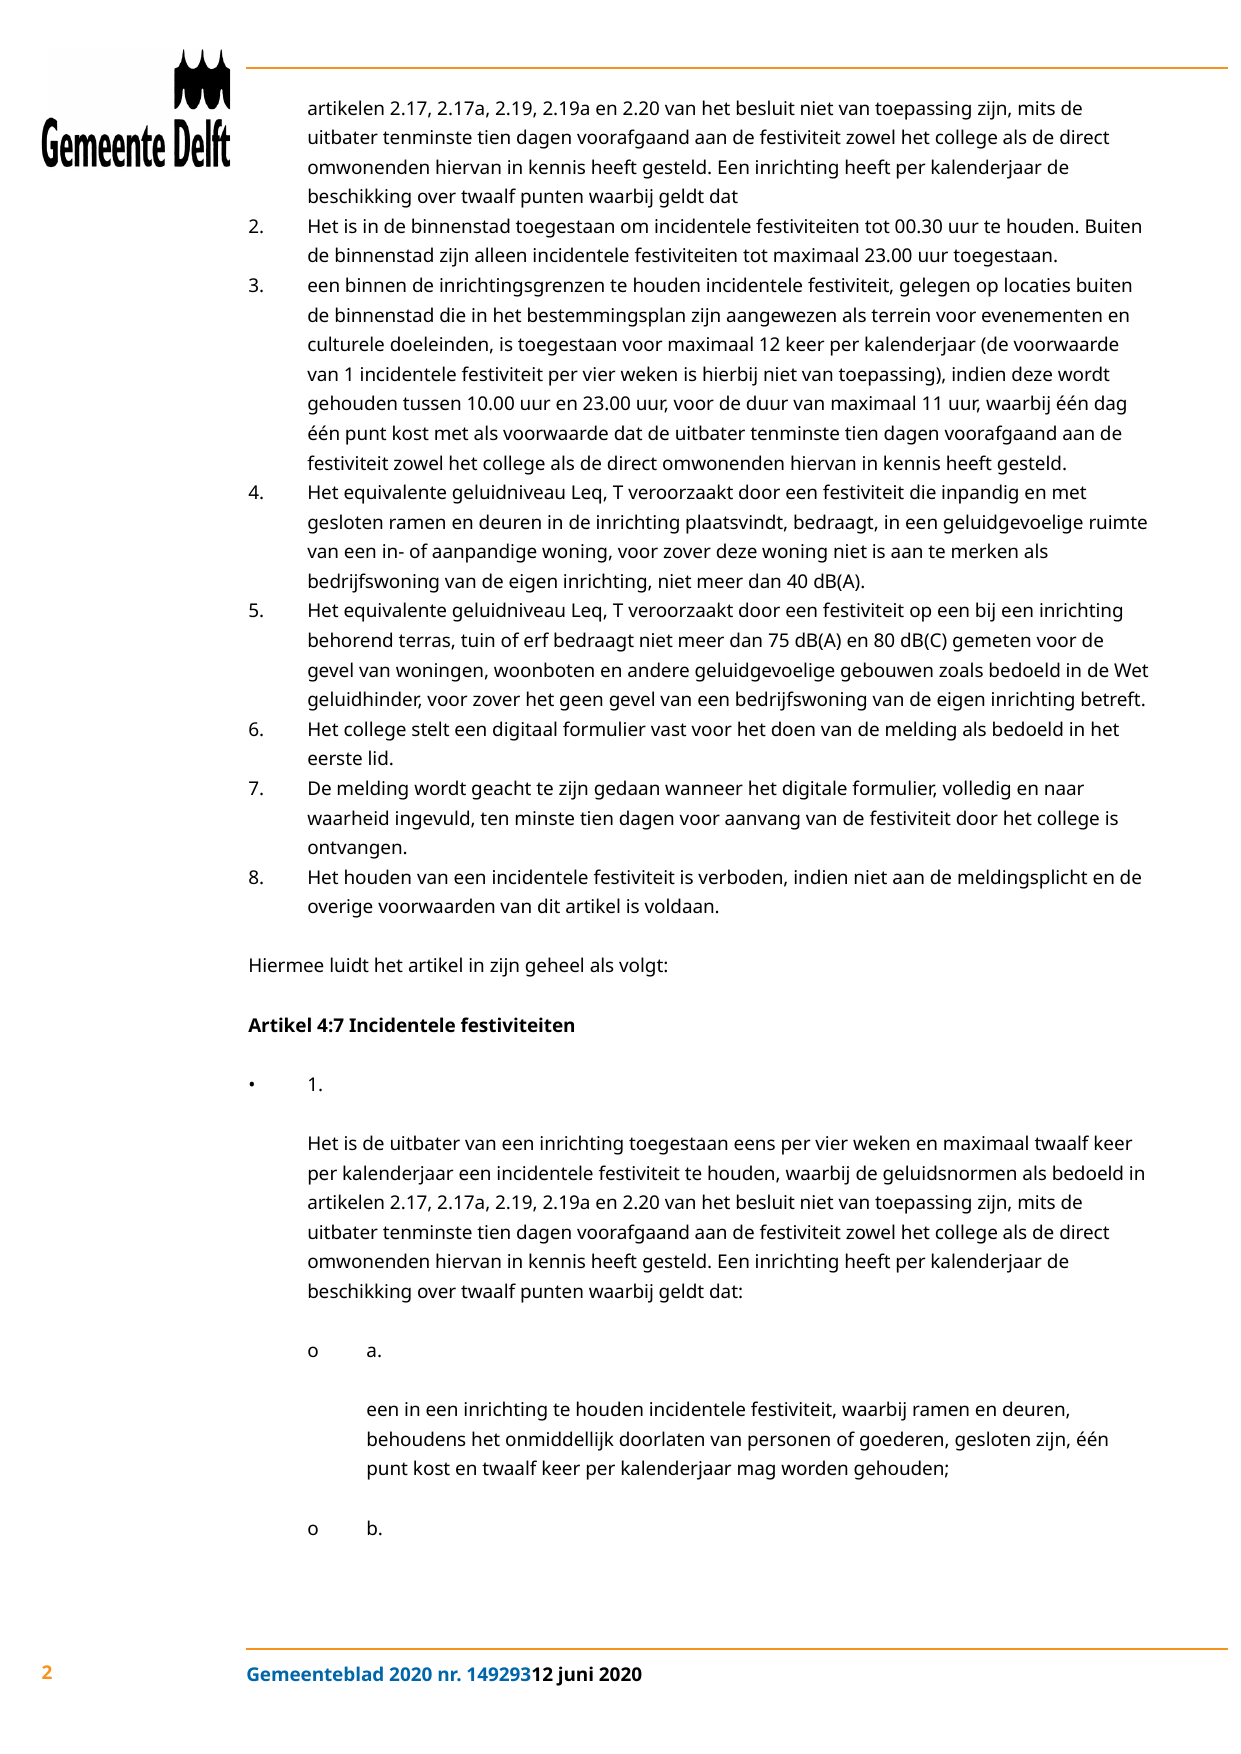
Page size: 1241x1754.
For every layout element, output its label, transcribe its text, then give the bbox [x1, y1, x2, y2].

list b. [307, 1515, 1152, 1541]
list artikelen 2.17, 2.17a, 2.19, 2.19a en 2.20 van het besluit niet van toepassing zijn, mits de uitbater tenminste tien dagen voorafgaand aan de festiviteit zowel het college als de direct omwonenden hiervan in kennis heeft gesteld. Een inrichting heeft per kalenderjaar de beschikking over twaalf punten waarbij geldt dat [248, 95, 1152, 209]
list Het is de uitbater van een inrichting toegestaan eens per vier weken en maximaal twaalf keer per kalenderjaar een incidentele festiviteit te houden, waarbij de geluidsnormen als bedoeld in artikelen 2.17, 2.17a, 2.19, 2.19a en 2.20 van het besluit niet van toepassing zijn, mits de uitbater tenminste tien dagen voorafgaand aan de festiviteit zowel het college als de direct omwonenden hiervan in kennis heeft gesteld. Een inrichting heeft per kalenderjaar de beschikking over twaalf punten waarbij geldt dat: [248, 1130, 1152, 1304]
text Hiermee luidt het artikel in zijn geheel als volgt: [248, 953, 1152, 978]
list een in een inrichting te houden incidentele festiviteit, waarbij ramen en deuren, behoudens het onmiddellijk doorlaten van personen of goederen, gesloten zijn, één punt kost en twaalf keer per kalenderjaar mag worden gehouden; [307, 1396, 1152, 1481]
list 1. [248, 1071, 1152, 1097]
list Het college stelt een digitaal formulier vast voor het doen van de melding als bedoeld in het eerste lid. [248, 716, 1152, 771]
text Artikel 4:7 Incidentele festiviteiten [248, 1012, 1152, 1038]
list Het equivalente geluidniveau Leq, T veroorzaakt door een festiviteit op een bij een inrichting behorend terras, tuin of erf bedraagt niet meer dan 75 dB(A) en 80 dB(C) gemeten voor de gevel van woningen, woonboten en andere geluidgevoelige gebouwen zoals bedoeld in de Wet geluidhinder, voor zover het geen gevel van een bedrijfswoning van de eigen inrichting betreft. [248, 598, 1152, 712]
list een binnen de inrichtingsgrenzen te houden incidentele festiviteit, gelegen op locaties buiten de binnenstad die in het bestemmingsplan zijn aangewezen als terrein voor evenementen en culturele doeleinden, is toegestaan voor maximaal 12 keer per kalenderjaar (de voorwaarde van 1 incidentele festiviteit per vier weken is hierbij niet van toepassing), indien deze wordt gehouden tussen 10.00 uur en 23.00 uur, voor de duur van maximaal 11 uur, waarbij één dag één punt kost met als voorwaarde dat de uitbater tenminste tien dagen voorafgaand aan de festiviteit zowel het college als de direct omwonenden hiervan in kennis heeft gesteld. [248, 272, 1152, 476]
list Het equivalente geluidniveau Leq, T veroorzaakt door een festiviteit die inpandig en met gesloten ramen en deuren in de inrichting plaatsvindt, bedraagt, in een geluidgevoelige ruimte van een in- of aanpandige woning, voor zover deze woning niet is aan te merken als bedrijfswoning van de eigen inrichting, niet meer dan 40 dB(A). [248, 479, 1152, 594]
list Het houden van een incidentele festiviteit is verboden, indien niet aan de meldingsplicht en de overige voorwaarden van dit artikel is voldaan. [248, 864, 1152, 919]
list De melding wordt geacht te zijn gedaan wanneer het digitale formulier, volledig en naar waarheid ingevuld, ten minste tien dagen voor aanvang van de festiviteit door het college is ontvangen. [248, 775, 1152, 860]
list a. [307, 1337, 1152, 1363]
list Het is in de binnenstad toegestaan om incidentele festiviteiten tot 00.30 uur te houden. Buiten de binnenstad zijn alleen incidentele festiviteiten tot maximaal 23.00 uur toegestaan. [248, 213, 1152, 268]
picture [41, 47, 231, 172]
